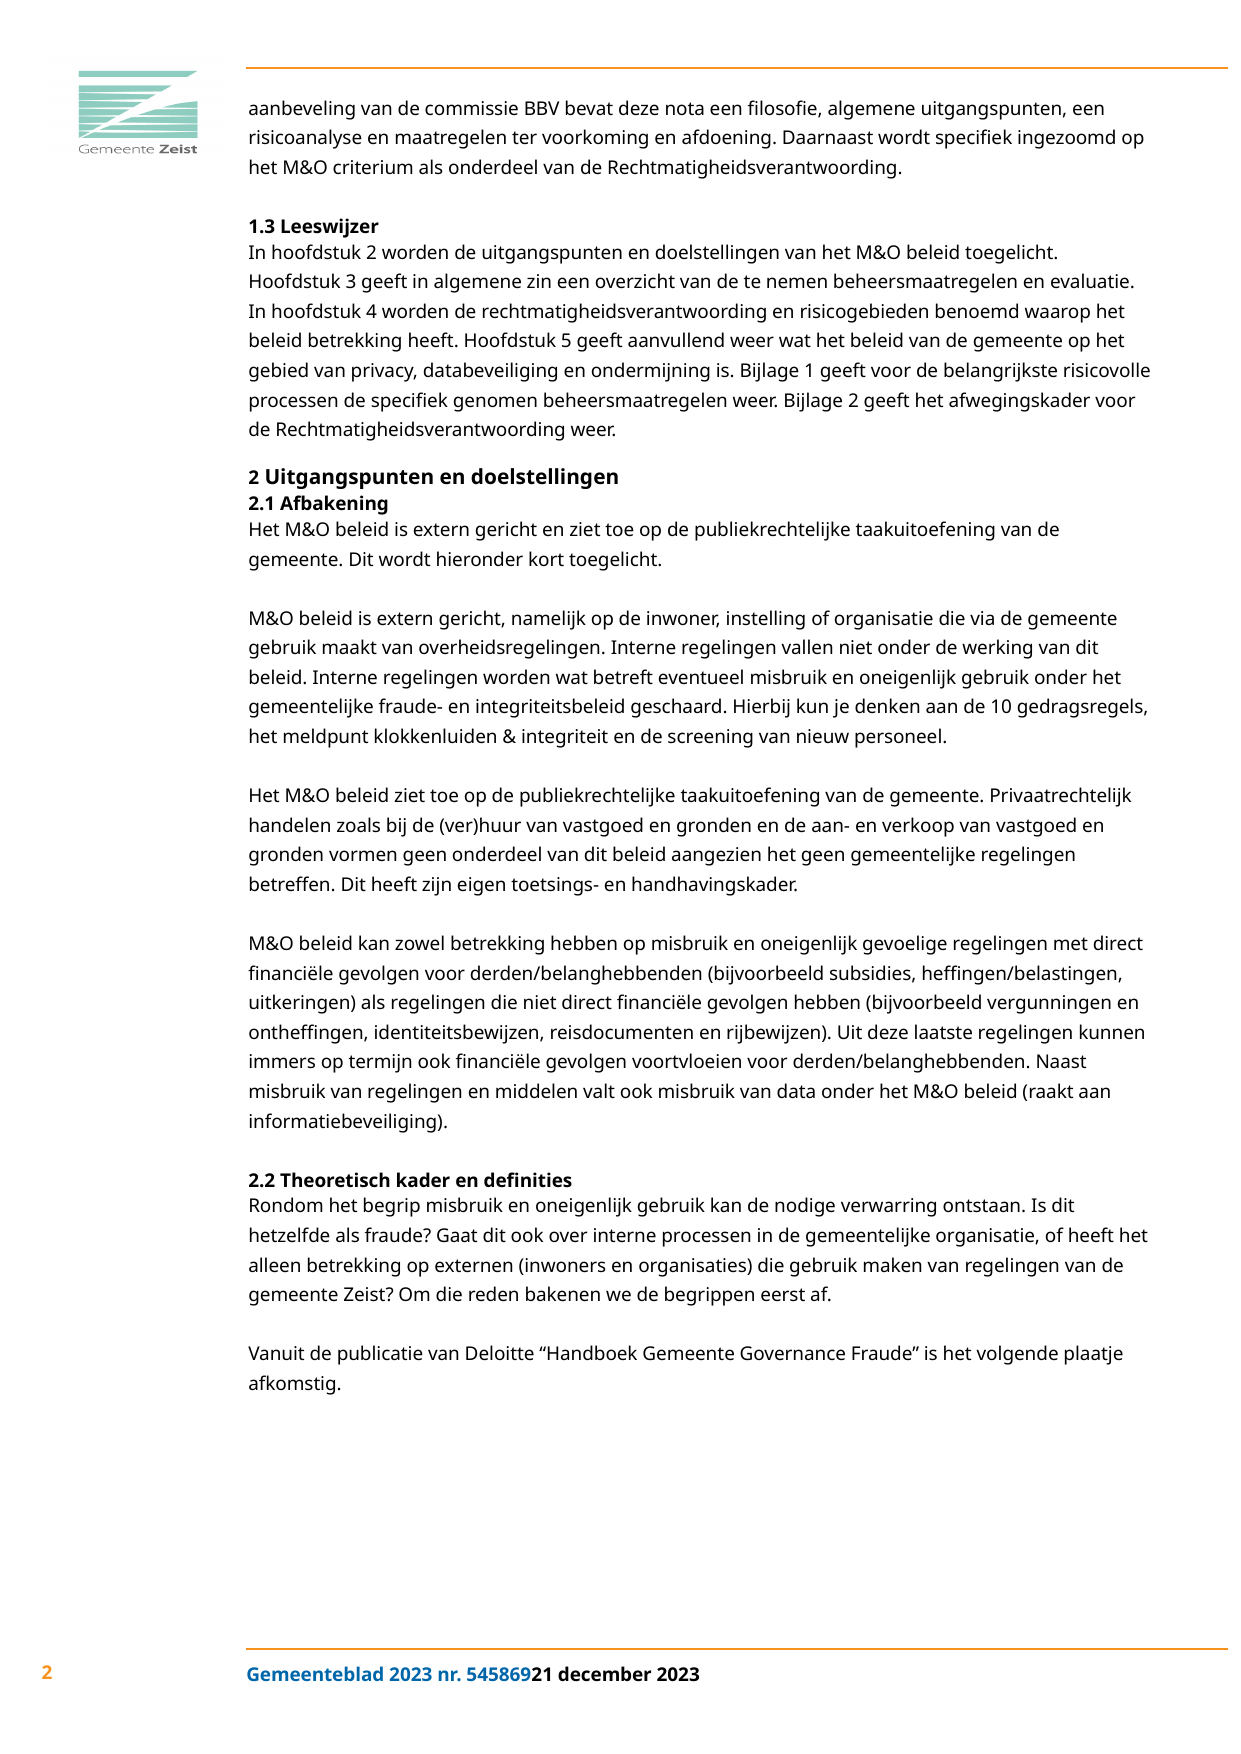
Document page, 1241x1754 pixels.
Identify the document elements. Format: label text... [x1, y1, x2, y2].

text 2.2 Theoretisch kader en definities [248, 1167, 1152, 1193]
text M&O beleid is extern gericht, namelijk op de inwoner, instelling of organisatie die via de gemeente gebruik maakt van overheidsregelingen. Interne regelingen vallen niet onder de werking van dit beleid. Interne regelingen worden wat betreft eventueel misbruik en oneigenlijk gebruik onder het gemeentelijke fraude- en integriteitsbeleid geschaard. Hierbij kun je denken aan de 10 gedragsregels, het meldpunt klokkenluiden & integriteit en de screening van nieuw personeel. [248, 605, 1152, 749]
text Vanuit de publicatie van Deloitte “Handboek Gemeente Governance Fraude” is het volgende plaatje afkomstig. [248, 1341, 1152, 1396]
text Rondom het begrip misbruik en oneigenlijk gebruik kan de nodige verwarring ontstaan. Is dit hetzelfde als fraude? Gaat dit ook over interne processen in de gemeentelijke organisatie, of heeft het alleen betrekking op externen (inwoners en organisaties) die gebruik maken van regelingen van de gemeente Zeist? Om die reden bakenen we de begrippen eerst af. [248, 1193, 1152, 1307]
text Hoofdstuk 3 geeft in algemene zin een overzicht van de te nemen beheersmaatregelen en evaluatie. In hoofdstuk 4 worden de rechtmatigheidsverantwoording en risicogebieden benoemd waarop het beleid betrekking heeft. Hoofdstuk 5 geeft aanvullend weer wat het beleid van de gemeente op het gebied van privacy, databeveiliging en ondermijning is. Bijlage 1 geeft voor de belangrijkste risicovolle processen de specifiek genomen beheersmaatregelen weer. Bijlage 2 geeft het afwegingskader voor de Rechtmatigheidsverantwoording weer. [248, 268, 1152, 442]
text 2.1 Afbakening [248, 490, 1152, 516]
text M&O beleid kan zowel betrekking hebben op misbruik en oneigenlijk gevoelige regelingen met direct financiële gevolgen voor derden/belanghebbenden (bijvoorbeeld subsidies, heffingen/belastingen, uitkeringen) als regelingen die niet direct financiële gevolgen hebben (bijvoorbeeld vergunningen en ontheffingen, identiteitsbewijzen, reisdocumenten en rijbewijzen). Uit deze laatste regelingen kunnen immers op termijn ook financiële gevolgen voortvloeien voor derden/belanghebbenden. Naast misbruik van regelingen en middelen valt ook misbruik van data onder het M&O beleid (raakt aan informatiebeveiliging). [248, 930, 1152, 1133]
text aanbeveling van de commissie BBV bevat deze nota een filosofie, algemene uitgangspunten, een risicoanalyse en maatregelen ter voorkoming en afdoening. Daarnaast wordt specifiek ingezoomd op het M&O criterium als onderdeel van de Rechtmatigheidsverantwoording. [248, 95, 1152, 180]
text Het M&O beleid is extern gericht en ziet toe op de publiekrechtelijke taakuitoefening van de gemeente. Dit wordt hieronder kort toegelicht. [248, 516, 1152, 571]
text Het M&O beleid ziet toe op de publiekrechtelijke taakuitoefening van de gemeente. Privaatrechtelijk handelen zoals bij de (ver)huur van vastgoed en gronden en de aan- en verkoop van vastgoed en gronden vormen geen onderdeel van dit beleid aangezien het geen gemeentelijke regelingen betreffen. Dit heeft zijn eigen toetsings- en handhavingskader. [248, 782, 1152, 897]
picture [41, 47, 231, 172]
text 1.3 Leeswijzer [248, 213, 1152, 239]
text In hoofdstuk 2 worden de uitgangspunten en doelstellingen van het M&O beleid toegelicht. [248, 239, 1152, 264]
text 2 Uitgangspunten en doelstellingen [248, 462, 1152, 490]
